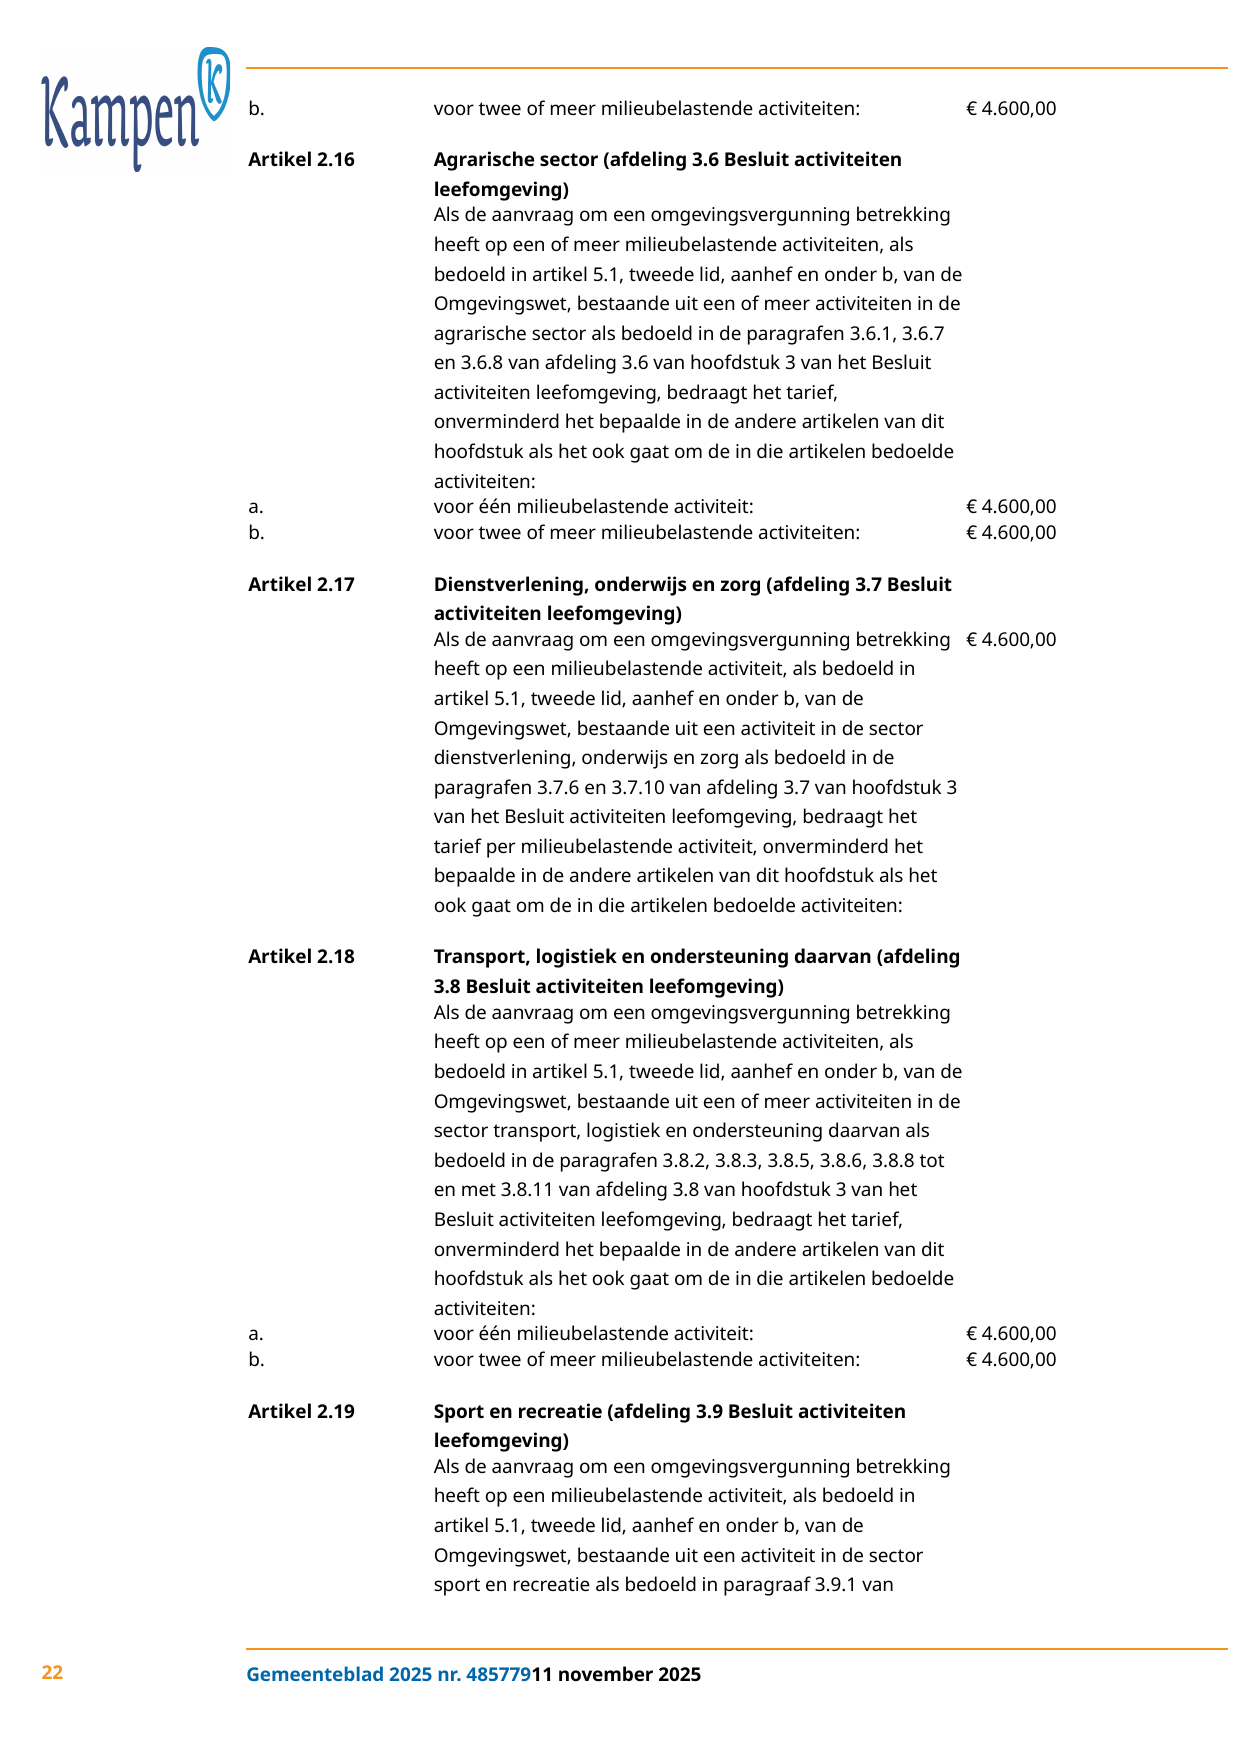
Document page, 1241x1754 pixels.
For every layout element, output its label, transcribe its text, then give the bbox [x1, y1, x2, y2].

table_cell a. [248, 494, 433, 519]
table_cell Artikel 2.16 [248, 146, 433, 202]
table_cell [966, 1372, 1152, 1398]
table_cell [248, 1453, 433, 1597]
table_cell Artikel 2.18 [248, 944, 433, 999]
table_cell [966, 202, 1152, 493]
table_cell Als de aanvraag om een omgevingsvergunning betrekking heeft op een of meer milieubelastende activiteiten, als bedoeld in artikel 5.1, tweede lid, aanhef en onder b, van de Omgevingswet, bestaande uit een of meer activiteiten in de sector transport, logistiek en ondersteuning daarvan als bedoeld in de paragrafen 3.8.2, 3.8.3, 3.8.5, 3.8.6, 3.8.8 tot en met 3.8.11 van afdeling 3.8 van hoofdstuk 3 van het Besluit activiteiten leefomgeving, bedraagt het tarief, onverminderd het bepaalde in de andere artikelen van dit hoofdstuk als het ook gaat om de in die artikelen bedoelde activiteiten: [434, 999, 966, 1321]
table_cell Agrarische sector (afdeling 3.6 Besluit activiteiten leefomgeving) [434, 146, 966, 202]
table_cell b. [248, 519, 433, 545]
table_cell Sport en recreatie (afdeling 3.9 Besluit activiteiten leefomgeving) [434, 1398, 966, 1453]
table_cell Dienstverlening, onderwijs en zorg (afdeling 3.7 Besluit activiteiten leefomgeving) [434, 571, 966, 626]
table_cell [966, 146, 1152, 202]
table_cell [434, 918, 966, 944]
table_cell [434, 545, 966, 571]
table_cell voor één milieubelastende activiteit: [434, 494, 966, 519]
table_cell Als de aanvraag om een omgevingsvergunning betrekking heeft op een of meer milieubelastende activiteiten, als bedoeld in artikel 5.1, tweede lid, aanhef en onder b, van de Omgevingswet, bestaande uit een of meer activiteiten in de agrarische sector als bedoeld in de paragrafen 3.6.1, 3.6.7 en 3.6.8 van afdeling 3.6 van hoofdstuk 3 van het Besluit activiteiten leefomgeving, bedraagt het tarief, onverminderd het bepaalde in de andere artikelen van dit hoofdstuk als het ook gaat om de in die artikelen bedoelde activiteiten: [434, 202, 966, 493]
table_cell [966, 1398, 1152, 1453]
table_cell € 4.600,00 [966, 626, 1152, 918]
table_cell b. [248, 1346, 433, 1372]
table_cell [248, 1372, 433, 1398]
table_cell a. [248, 1321, 433, 1346]
table_cell € 4.600,00 [966, 95, 1152, 121]
picture [41, 47, 231, 172]
table_cell Als de aanvraag om een omgevingsvergunning betrekking heeft op een milieubelastende activiteit, als bedoeld in artikel 5.1, tweede lid, aanhef en onder b, van de Omgevingswet, bestaande uit een activiteit in de sector dienstverlening, onderwijs en zorg als bedoeld in de paragrafen 3.7.6 en 3.7.10 van afdeling 3.7 van hoofdstuk 3 van het Besluit activiteiten leefomgeving, bedraagt het tarief per milieubelastende activiteit, onverminderd het bepaalde in de andere artikelen van dit hoofdstuk als het ook gaat om de in die artikelen bedoelde activiteiten: [434, 626, 966, 918]
table_cell € 4.600,00 [966, 1321, 1152, 1346]
table_cell [966, 999, 1152, 1321]
table_cell Als de aanvraag om een omgevingsvergunning betrekking heeft op een milieubelastende activiteit, als bedoeld in artikel 5.1, tweede lid, aanhef en onder b, van de Omgevingswet, bestaande uit een activiteit in de sector sport en recreatie als bedoeld in paragraaf 3.9.1 van [434, 1453, 966, 1597]
table_cell voor twee of meer milieubelastende activiteiten: [434, 519, 966, 545]
table_cell Artikel 2.17 [248, 571, 433, 626]
table_cell [248, 999, 433, 1321]
table_cell € 4.600,00 [966, 494, 1152, 519]
table_cell € 4.600,00 [966, 519, 1152, 545]
table_cell voor één milieubelastende activiteit: [434, 1321, 966, 1346]
table_cell Artikel 2.19 [248, 1398, 433, 1453]
table_cell [248, 202, 433, 493]
table_cell [248, 918, 433, 944]
table_cell voor twee of meer milieubelastende activiteiten: [434, 95, 966, 121]
table_cell [966, 121, 1152, 146]
table_cell Transport, logistiek en ondersteuning daarvan (afdeling 3.8 Besluit activiteiten leefomgeving) [434, 944, 966, 999]
table_cell [966, 944, 1152, 999]
table_cell [966, 571, 1152, 626]
table_cell [248, 545, 433, 571]
table_cell [248, 121, 433, 146]
table_cell [966, 918, 1152, 944]
table_cell [434, 121, 966, 146]
table_cell b. [248, 95, 433, 121]
table_cell voor twee of meer milieubelastende activiteiten: [434, 1346, 966, 1372]
table_cell [248, 626, 433, 918]
table_cell [966, 1453, 1152, 1597]
table_cell [434, 1372, 966, 1398]
table_cell € 4.600,00 [966, 1346, 1152, 1372]
table_cell [966, 545, 1152, 571]
